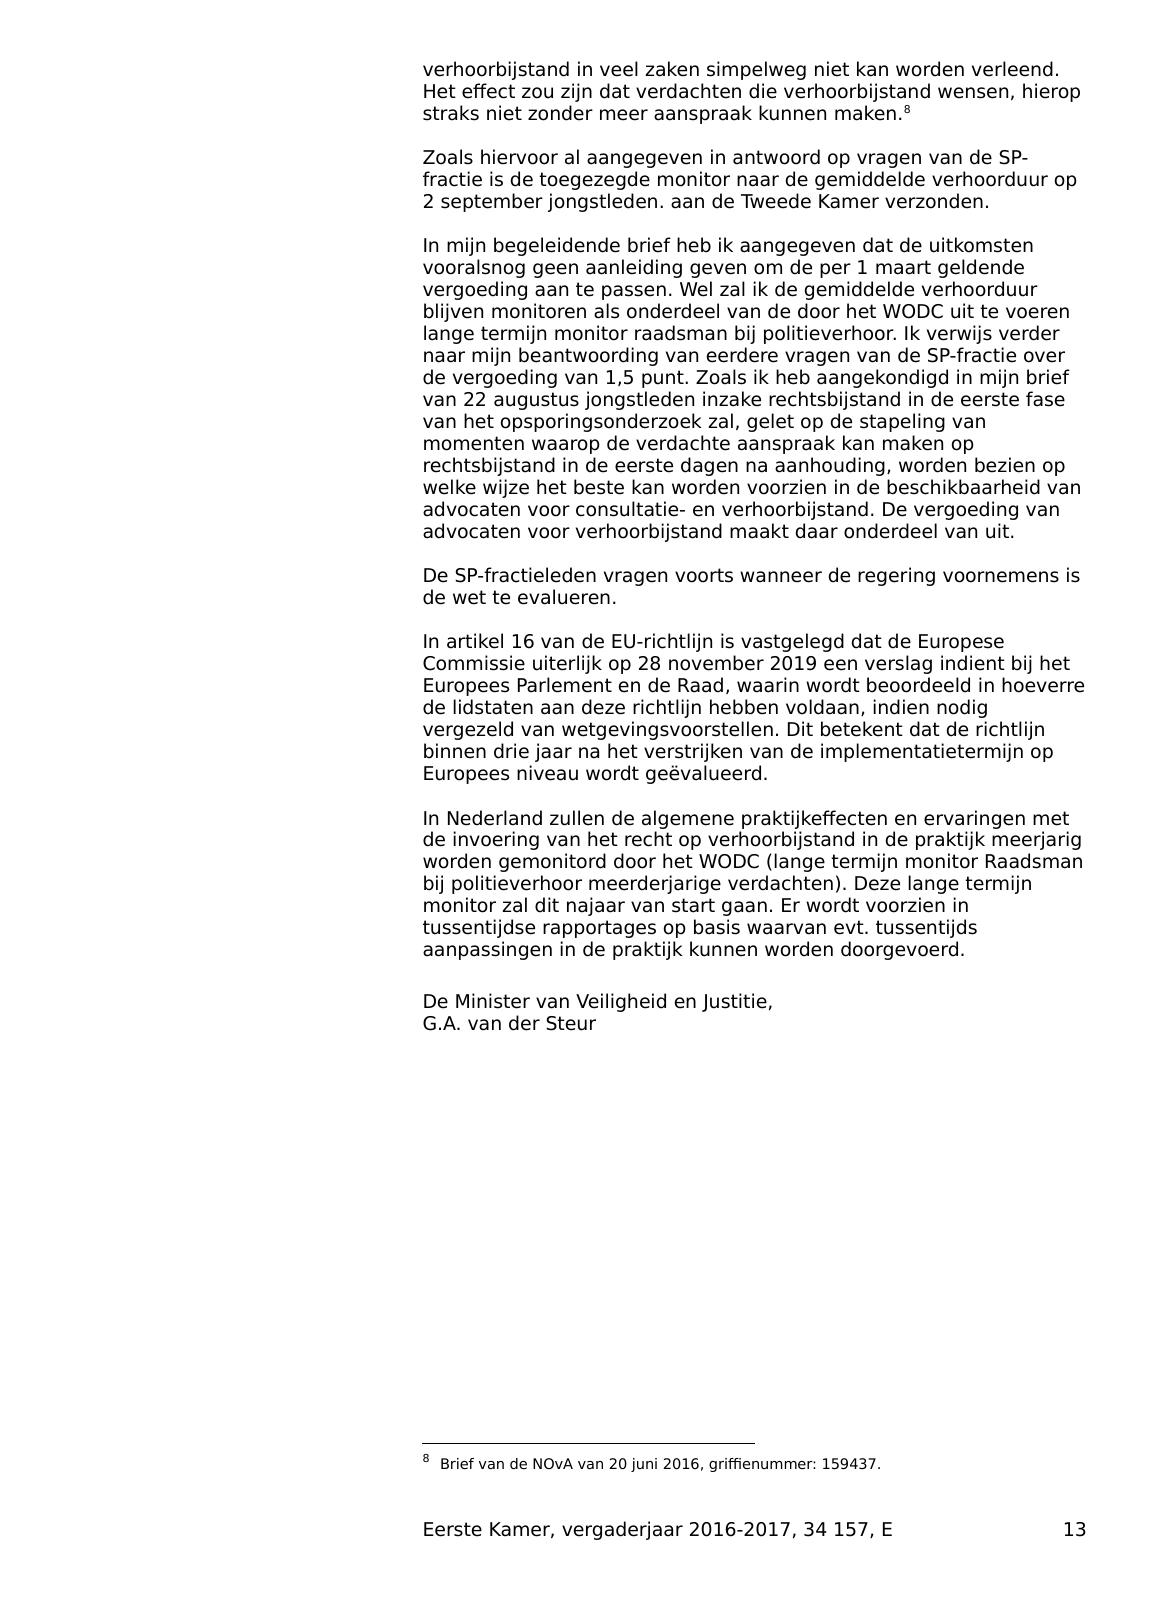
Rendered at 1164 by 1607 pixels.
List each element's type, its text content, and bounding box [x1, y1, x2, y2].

text In mijn begeleidende brief heb ik aangegeven dat de uitkomsten vooralsnog geen aanleiding geven om de per 1 maart geldende vergoeding aan te passen. Wel zal ik de gemiddelde verhoorduur blijven monitoren als onderdeel van de door het WODC uit te voeren lange termijn monitor raadsman bij politieverhoor. Ik verwijs verder naar mijn beantwoording van eerdere vragen van de SP-fractie over de vergoeding van 1,5 punt. Zoals ik heb aangekondigd in mijn brief van 22 augustus jongstleden inzake rechtsbijstand in de eerste fase van het opsporingsonderzoek zal, gelet op de stapeling van momenten waarop de verdachte aanspraak kan maken op rechtsbijstand in de eerste dagen na aanhouding, worden bezien op welke wijze het beste kan worden voorzien in de beschikbaarheid van advocaten voor consultatie- en verhoorbijstand. De vergoeding van advocaten voor verhoorbijstand maakt daar onderdeel van uit. [422, 235, 1087, 543]
text In Nederland zullen de algemene praktijkeffecten en ervaringen met de invoering van het recht op verhoorbijstand in de praktijk meerjarig worden gemonitord door het WODC (lange termijn monitor Raadsman bij politieverhoor meerderjarige verdachten). Deze lange termijn monitor zal dit najaar van start gaan. Er wordt voorzien in tussentijdse rapportages op basis waarvan evt. tussentijds aanpassingen in de praktijk kunnen worden doorgevoerd. [422, 807, 1087, 961]
text In artikel 16 van de EU-richtlijn is vastgelegd dat de Europese Commissie uiterlijk op 28 november 2019 een verslag indient bij het Europees Parlement en de Raad, waarin wordt beoordeeld in hoeverre de lidstaten aan deze richtlijn hebben voldaan, indien nodig vergezeld van wetgevingsvoorstellen. Dit betekent dat de richtlijn binnen drie jaar na het verstrijken van de implementatietermijn op Europees niveau wordt geëvalueerd. [422, 631, 1087, 785]
text Zoals hiervoor al aangegeven in antwoord op vragen van de SP-fractie is de toegezegde monitor naar de gemiddelde verhoorduur op 2 september jongstleden. aan de Tweede Kamer verzonden. [422, 147, 1087, 213]
text De SP-fractieleden vragen voorts wanneer de regering voornemens is de wet te evalueren. [422, 565, 1087, 609]
text verhoorbijstand in veel zaken simpelweg niet kan worden verleend. Het effect zou zijn dat verdachten die verhoorbijstand wensen, hierop straks niet zonder meer aanspraak kunnen maken. [422, 59, 1087, 125]
text De Minister van Veiligheid en Justitie, G.A. van der Steur [422, 991, 1087, 1035]
text Brief van de NOvA van 20 juni 2016, griffienummer: 159437. [422, 1452, 1087, 1474]
